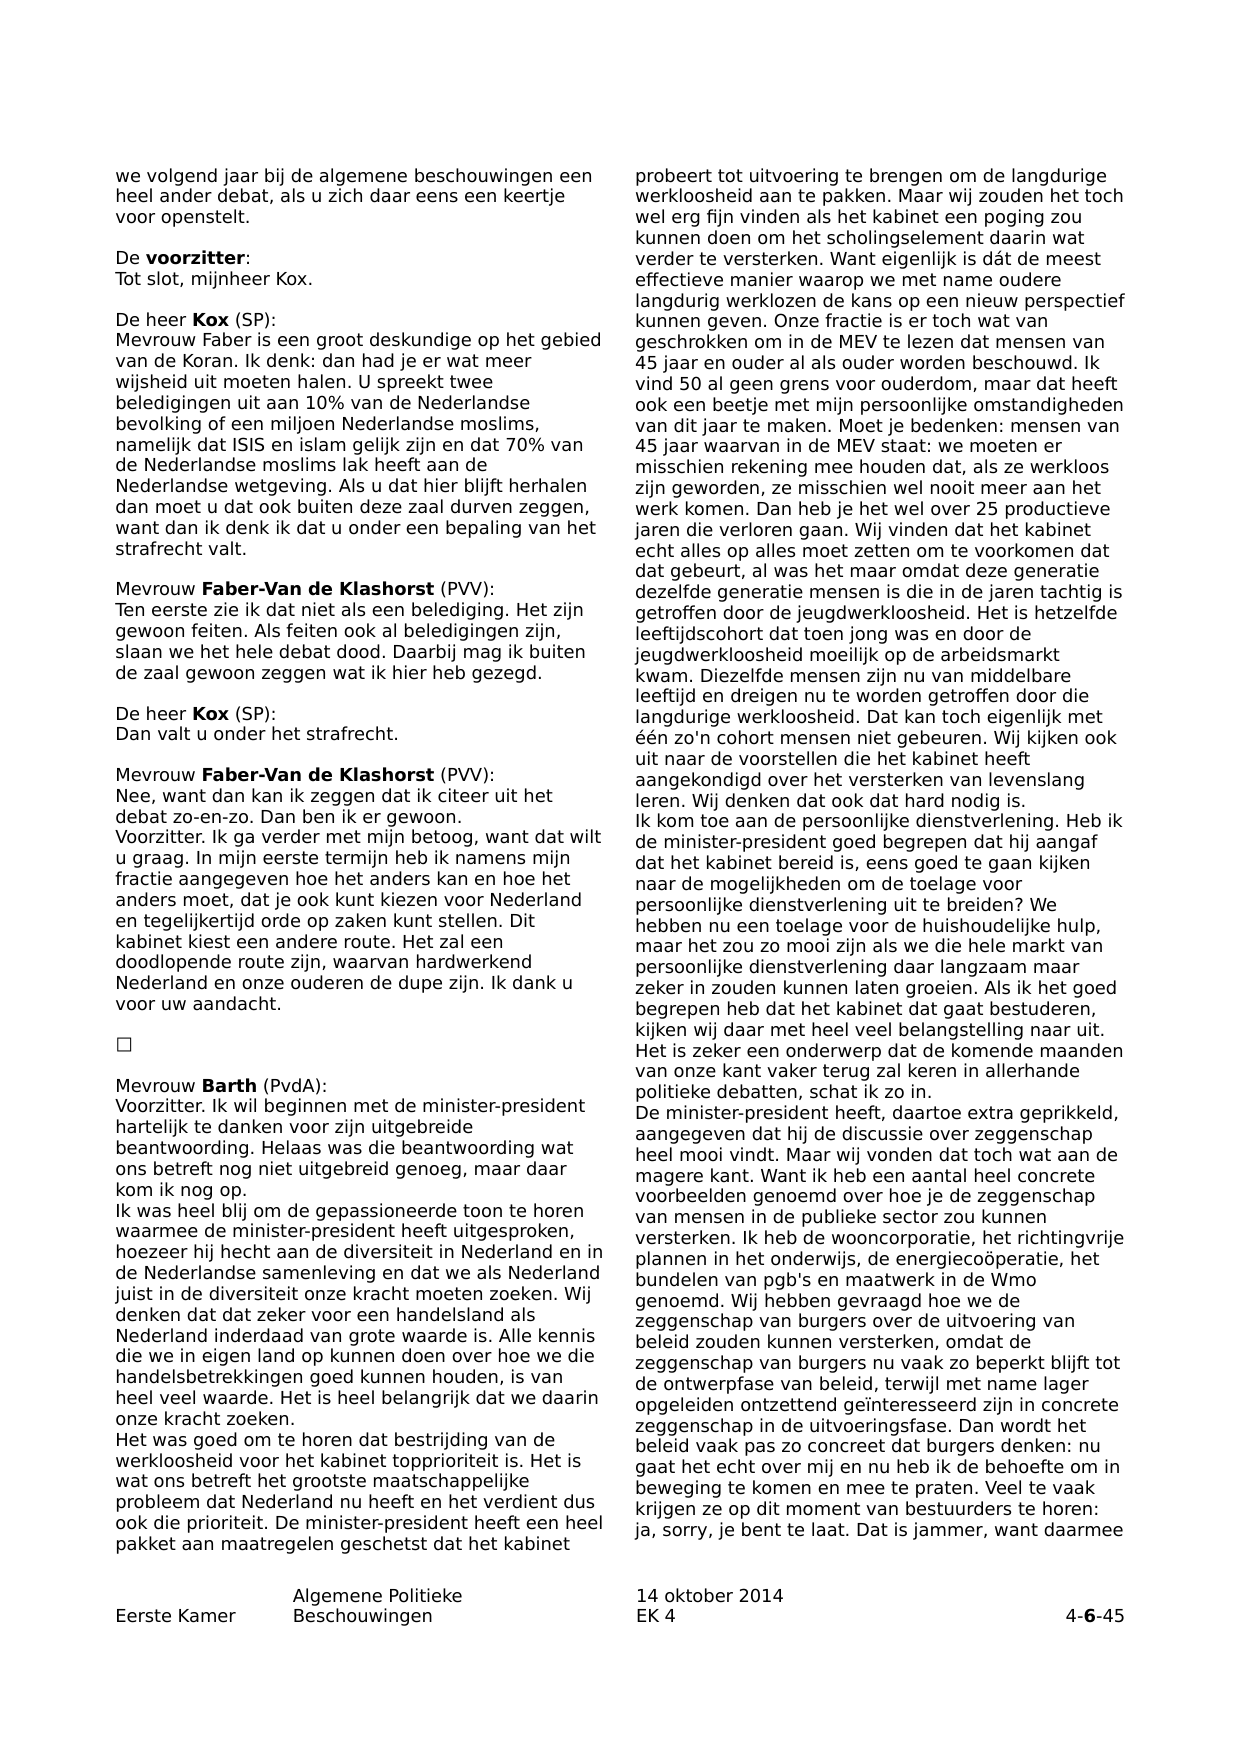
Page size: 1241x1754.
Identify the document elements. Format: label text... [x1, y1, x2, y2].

text De minister-president heeft, daartoe extra geprikkeld, aangegeven dat hij de discussie over zeggenschap heel mooi vindt. Maar wij vonden dat toch wat aan de magere kant. Want ik heb een aantal heel concrete voorbeelden genoemd over hoe je de zeggenschap van mensen in de publieke sector zou kunnen versterken. Ik heb de wooncorporatie, het richtingvrije plannen in het onderwijs, de energiecoöperatie, het bundelen van pgb's en maatwerk in de Wmo genoemd. Wij hebben gevraagd hoe we de zeggenschap van burgers over de uitvoering van beleid zouden kunnen versterken, omdat de zeggenschap van burgers nu vaak zo beperkt blijft tot de ontwerpfase van beleid, terwijl met name lager opgeleiden ontzettend geïnteresseerd zijn in concrete zeggenschap in de uitvoeringsfase. Dan wordt het beleid vaak pas zo concreet dat burgers denken: nu gaat het echt over mij en nu heb ik de behoefte om in beweging te komen en mee te praten. Veel te vaak krijgen ze op dit moment van bestuurders te horen: ja, sorry, je bent te laat. Dat is jammer, want daarmee [635, 1103, 1125, 1540]
text Mevrouw Faber-Van de Klashorst (PVV): [115, 579, 605, 600]
text Ik kom toe aan de persoonlijke dienstverlening. Heb ik de minister-president goed begrepen dat hij aangaf dat het kabinet bereid is, eens goed te gaan kijken naar de mogelijkheden om de toelage voor persoonlijke dienstverlening uit te breiden? We hebben nu een toelage voor de huishoudelijke hulp, maar het zou zo mooi zijn als we die hele markt van persoonlijke dienstverlening daar langzaam maar zeker in zouden kunnen laten groeien. Als ik het goed begrepen heb dat het kabinet dat gaat bestuderen, kijken wij daar met heel veel belangstelling naar uit. Het is zeker een onderwerp dat de komende maanden van onze kant vaker terug zal keren in allerhande politieke debatten, schat ik zo in. [635, 811, 1125, 1103]
text probeert tot uitvoering te brengen om de langdurige werkloosheid aan te pakken. Maar wij zouden het toch wel erg fijn vinden als het kabinet een poging zou kunnen doen om het scholingselement daarin wat verder te versterken. Want eigenlijk is dát de meest effectieve manier waarop we met name oudere langdurig werklozen de kans op een nieuw perspectief kunnen geven. Onze fractie is er toch wat van geschrokken om in de MEV te lezen dat mensen van 45 jaar en ouder al als ouder worden beschouwd. Ik vind 50 al geen grens voor ouderdom, maar dat heeft ook een beetje met mijn persoonlijke omstandigheden van dit jaar te maken. Moet je bedenken: mensen van 45 jaar waarvan in de MEV staat: we moeten er misschien rekening mee houden dat, als ze werkloos zijn geworden, ze misschien wel nooit meer aan het werk komen. Dan heb je het wel over 25 productieve jaren die verloren gaan. Wij vinden dat het kabinet echt alles op alles moet zetten om te voorkomen dat dat gebeurt, al was het maar omdat deze generatie dezelfde generatie mensen is die in de jaren tachtig is getroffen door de jeugdwerkloosheid. Het is hetzelfde leeftijdscohort dat toen jong was en door de jeugdwerkloosheid moeilijk op de arbeidsmarkt kwam. Diezelfde mensen zijn nu van middelbare leeftijd en dreigen nu te worden getroffen door die langdurige werkloosheid. Dat kan toch eigenlijk met één zo'n cohort mensen niet gebeuren. Wij kijken ook uit naar de voorstellen die het kabinet heeft aangekondigd over het versterken van levenslang leren. Wij denken dat ook dat hard nodig is. [635, 165, 1125, 811]
text De heer Kox (SP): [115, 309, 605, 330]
text Voorzitter. Ik wil beginnen met de minister-president hartelijk te danken voor zijn uitgebreide beantwoording. Helaas was die beantwoording wat ons betreft nog niet uitgebreid genoeg, maar daar kom ik nog op. [115, 1096, 605, 1200]
text Het was goed om te horen dat bestrijding van de werkloosheid voor het kabinet topprioriteit is. Het is wat ons betreft het grootste maatschappelijke probleem dat Nederland nu heeft en het verdient dus ook die prioriteit. De minister-president heeft een heel pakket aan maatregelen geschetst dat het kabinet [115, 1429, 605, 1554]
text Mevrouw Barth (PvdA): [115, 1076, 605, 1096]
text Tot slot, mijnheer Kox. [115, 268, 605, 289]
text ⬜ [115, 1035, 605, 1056]
text De heer Kox (SP): [115, 703, 605, 724]
text Ik was heel blij om de gepassioneerde toon te horen waarmee de minister-president heeft uitgesproken, hoezeer hij hecht aan de diversiteit in Nederland en in de Nederlandse samenleving en dat we als Nederland juist in de diversiteit onze kracht moeten zoeken. Wij denken dat dat zeker voor een handelsland als Nederland inderdaad van grote waarde is. Alle kennis die we in eigen land op kunnen doen over hoe we die handelsbetrekkingen goed kunnen houden, is van heel veel waarde. Het is heel belangrijk dat we daarin onze kracht zoeken. [115, 1200, 605, 1429]
text Voorzitter. Ik ga verder met mijn betoog, want dat wilt u graag. In mijn eerste termijn heb ik namens mijn fractie aangegeven hoe het anders kan en hoe het anders moet, dat je ook kunt kiezen voor Nederland en tegelijkertijd orde op zaken kunt stellen. Dit kabinet kiest een andere route. Het zal een doodlopende route zijn, waarvan hardwerkend Nederland en onze ouderen de dupe zijn. Ik dank u voor uw aandacht. [115, 827, 605, 1015]
text Mevrouw Faber-Van de Klashorst (PVV): [115, 765, 605, 786]
text Mevrouw Faber is een groot deskundige op het gebied van de Koran. Ik denk: dan had je er wat meer wijsheid uit moeten halen. U spreekt twee beledigingen uit aan 10% van de Nederlandse bevolking of een miljoen Nederlandse moslims, namelijk dat ISIS en islam gelijk zijn en dat 70% van de Nederlandse moslims lak heeft aan de Nederlandse wetgeving. Als u dat hier blijft herhalen dan moet u dat ook buiten deze zaal durven zeggen, want dan ik denk ik dat u onder een bepaling van het strafrecht valt. [115, 330, 605, 559]
text we volgend jaar bij de algemene beschouwingen een heel ander debat, als u zich daar eens een keertje voor openstelt. [115, 165, 605, 228]
text De voorzitter: [115, 248, 605, 268]
text Ten eerste zie ik dat niet als een belediging. Het zijn gewoon feiten. Als feiten ook al beledigingen zijn, slaan we het hele debat dood. Daarbij mag ik buiten de zaal gewoon zeggen wat ik hier heb gezegd. [115, 600, 605, 683]
text Nee, want dan kan ik zeggen dat ik citeer uit het debat zo-en-zo. Dan ben ik er gewoon. [115, 786, 605, 827]
text Dan valt u onder het strafrecht. [115, 724, 605, 745]
